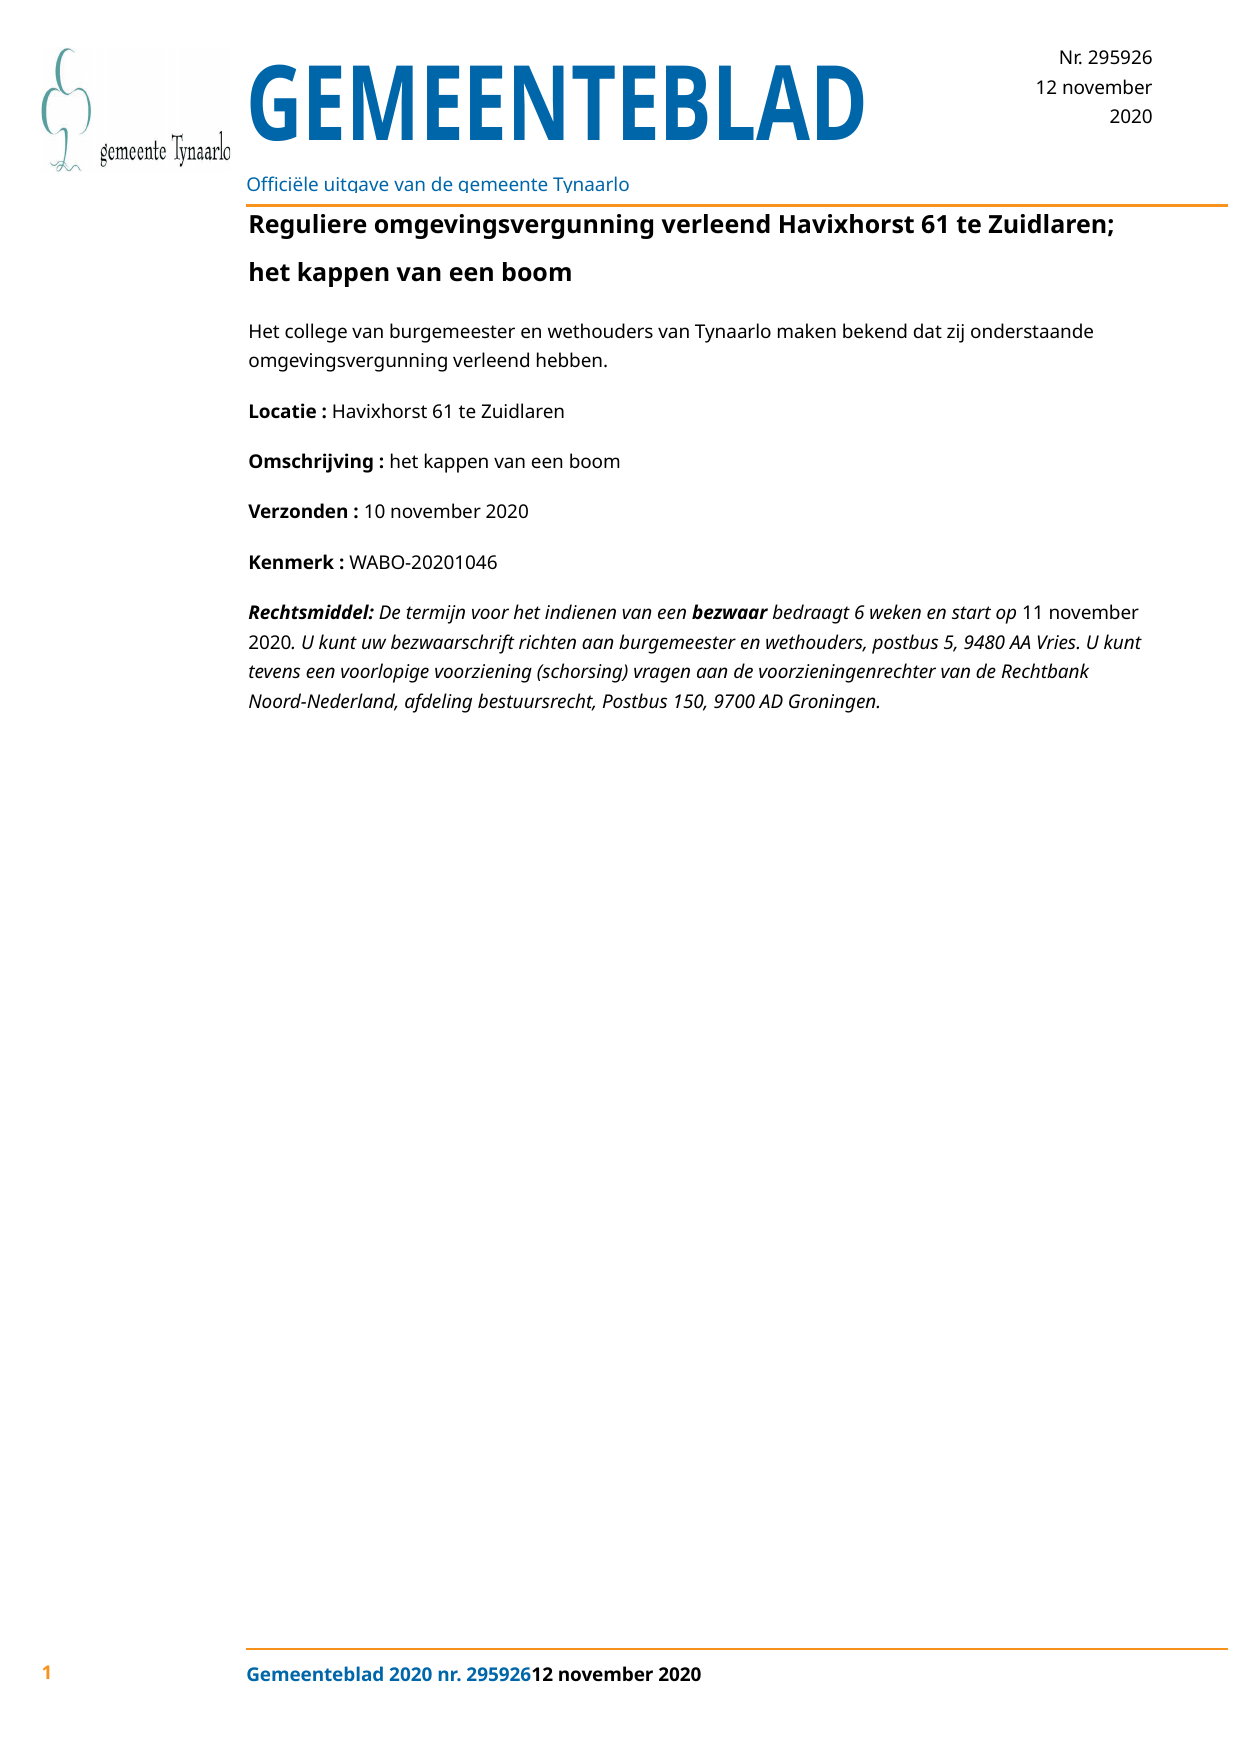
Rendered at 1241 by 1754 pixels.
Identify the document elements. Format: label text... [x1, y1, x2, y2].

text Reguliere omgevingsvergunning verleend Havixhorst 61 te Zuidlaren; het kappen van een boom [248, 207, 1152, 288]
text Omschrijving : het kappen van een boom [248, 448, 1152, 474]
text Kenmerk : WABO-20201046 [248, 549, 1152, 575]
text Verzonden : 10 november 2020 [248, 499, 1152, 524]
text Het college van burgemeester en wethouders van Tynaarlo maken bekend dat zij onderstaande omgevingsvergunning verleend hebben. [248, 318, 1152, 373]
text Rechtsmiddel: De termijn voor het indienen van een bezwaar bedraagt 6 weken en start op 11 november 2020. U kunt uw bezwaarschrift richten aan burgemeester en wethouders, postbus 5, 9480 AA Vries. U kunt tevens een voorlopige voorziening (schorsing) vragen aan de voorzieningenrechter van de Rechtbank Noord-Nederland, afdeling bestuursrecht, Postbus 150, 9700 AD Groningen. [248, 599, 1152, 714]
picture [41, 47, 231, 172]
text Locatie : Havixhorst 61 te Zuidlaren [248, 398, 1152, 424]
